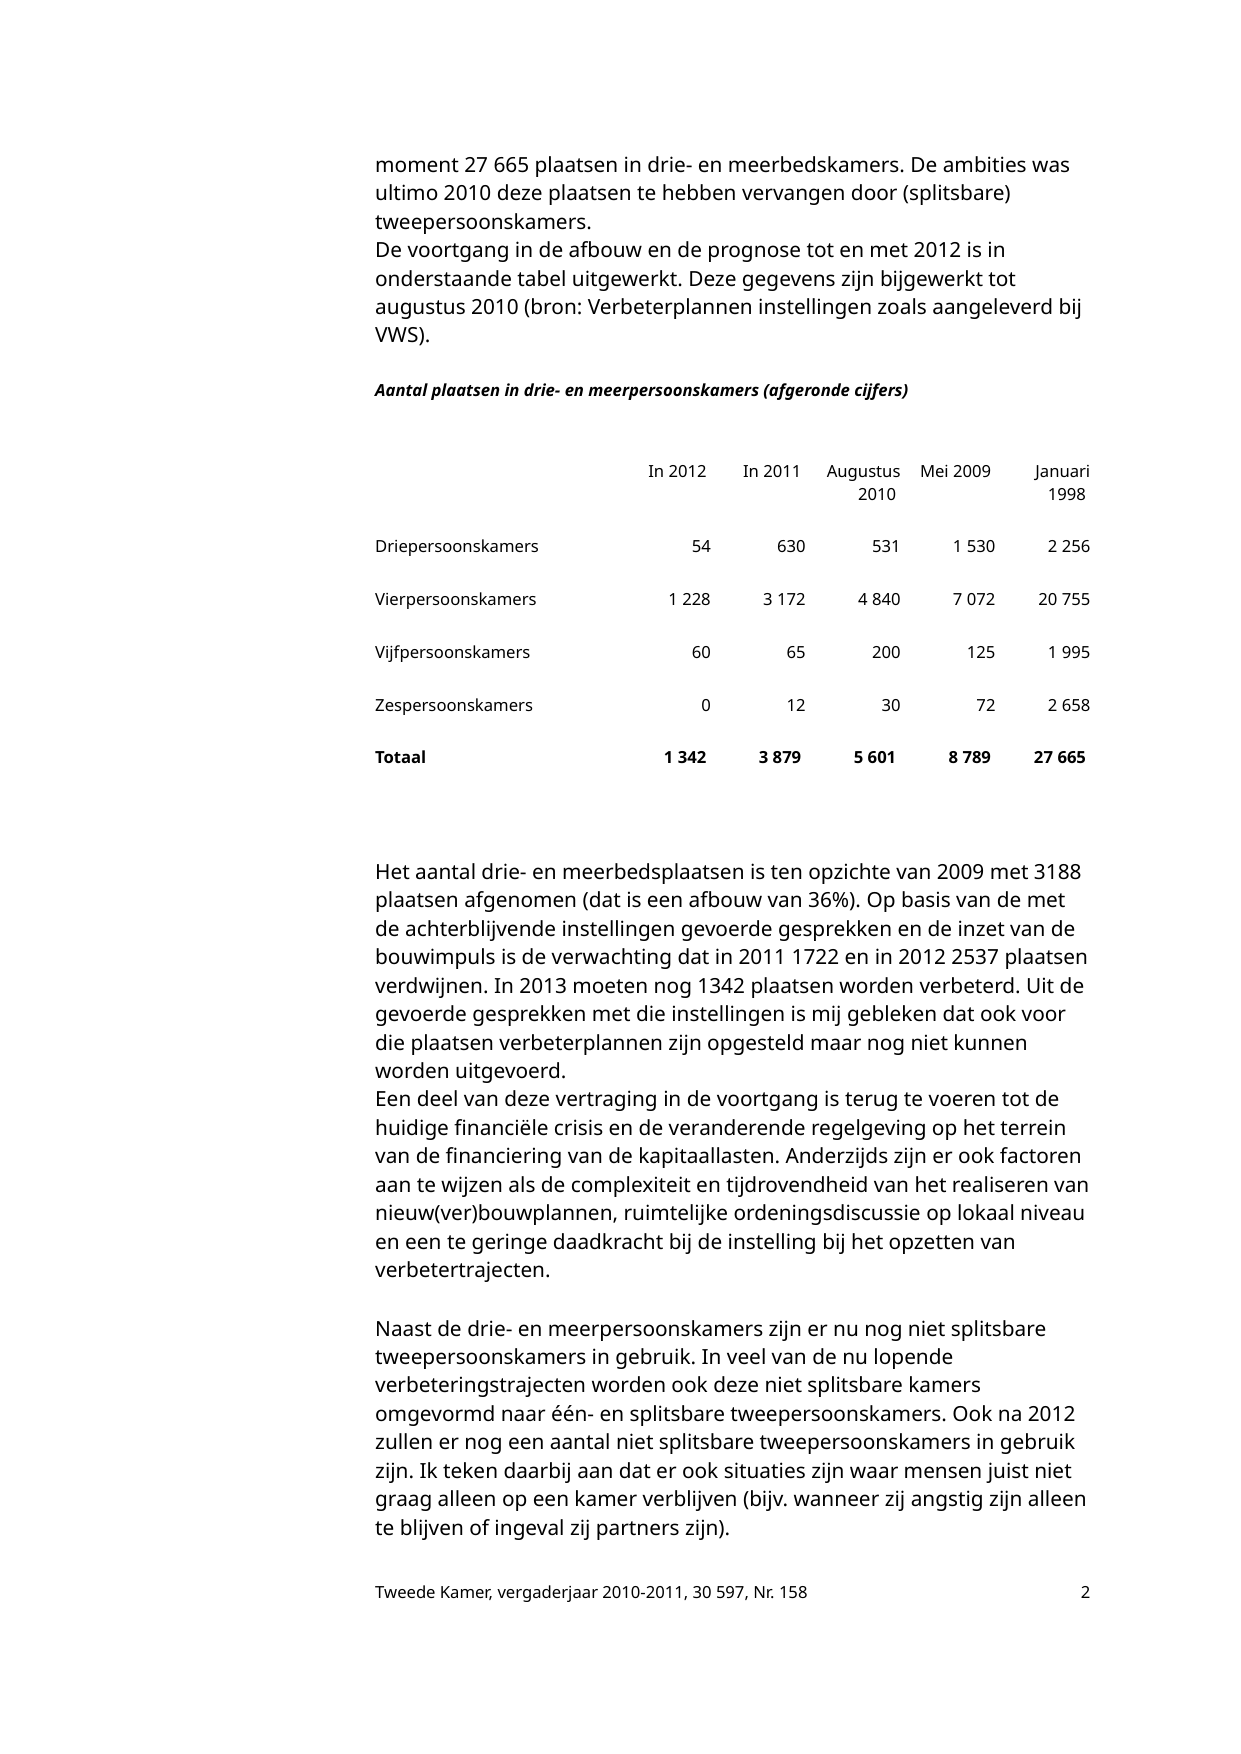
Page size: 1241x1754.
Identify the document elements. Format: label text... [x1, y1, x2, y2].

table_cell 1 995 [995, 641, 1090, 693]
table_header In 2012 [616, 460, 711, 535]
table_cell 5 601 [805, 746, 900, 799]
table_cell 60 [616, 641, 711, 693]
table_cell Zespersoonskamers [375, 693, 616, 746]
table_cell 2 256 [995, 535, 1090, 588]
table_cell 54 [616, 535, 711, 588]
table_header Januari 1998 [995, 460, 1090, 535]
table_cell 27 665 [995, 746, 1090, 799]
table_header Mei 2009 [900, 460, 995, 535]
text Een deel van deze vertraging in de voortgang is terug te voeren tot de huidige financiële crisis en de veranderende regelgeving op het terrein van de financiering van de kapitaallasten. Anderzijds zijn er ook factoren aan te wijzen als de complexiteit en tijdrovendheid van het realiseren van nieuw(ver)bouwplannen, ruimtelijke ordeningsdiscussie op lokaal niveau en een te geringe daadkracht bij de instelling bij het opzetten van verbetertrajecten. [375, 1084, 1090, 1284]
text Naast de drie- en meerpersoonskamers zijn er nu nog niet splitsbare tweepersoonskamers in gebruik. In veel van de nu lopende verbeteringstrajecten worden ook deze niet splitsbare kamers omgevormd naar één- en splitsbare tweepersoonskamers. Ook na 2012 zullen er nog een aantal niet splitsbare tweepersoonskamers in gebruik zijn. Ik teken daarbij aan dat er ook situaties zijn waar mensen juist niet graag alleen op een kamer verblijven (bijv. wanneer zij angstig zijn alleen te blijven of ingeval zij partners zijn). [375, 1314, 1090, 1541]
table_cell 12 [711, 693, 805, 746]
table_cell 20 755 [995, 588, 1090, 641]
table_cell Vierpersoonskamers [375, 588, 616, 641]
table_cell 1 228 [616, 588, 711, 641]
table_cell 630 [711, 535, 805, 588]
table_cell Vijfpersoonskamers [375, 641, 616, 693]
table_cell 125 [900, 641, 995, 693]
text moment 27 665 plaatsen in drie- en meerbedskamers. De ambities was ultimo 2010 deze plaatsen te hebben vervangen door (splitsbare) tweepersoonskamers. [375, 150, 1090, 235]
table_header [375, 460, 616, 535]
text Aantal plaatsen in drie- en meerpersoonskamers (afgeronde cijfers) [375, 379, 1090, 402]
table_cell 200 [805, 641, 900, 693]
table_header In 2011 [711, 460, 805, 535]
table_cell 1 530 [900, 535, 995, 588]
text De voortgang in de afbouw en de prognose tot en met 2012 is in onderstaande tabel uitgewerkt. Deze gegevens zijn bijgewerkt tot augustus 2010 (bron: Verbeterplannen instellingen zoals aangeleverd bij VWS). [375, 235, 1090, 349]
table_cell 0 [616, 693, 711, 746]
table_cell 4 840 [805, 588, 900, 641]
table_cell 30 [805, 693, 900, 746]
text Het aantal drie- en meerbedsplaatsen is ten opzichte van 2009 met 3188 plaatsen afgenomen (dat is een afbouw van 36%). Op basis van de met de achterblijvende instellingen gevoerde gesprekken en de inzet van de bouwimpuls is de verwachting dat in 2011 1722 en in 2012 2537 plaatsen verdwijnen. In 2013 moeten nog 1342 plaatsen worden verbeterd. Uit de gevoerde gesprekken met die instellingen is mij gebleken dat ook voor die plaatsen verbeterplannen zijn opgesteld maar nog niet kunnen worden uitgevoerd. [375, 857, 1090, 1084]
table_cell 531 [805, 535, 900, 588]
table_cell 3 172 [711, 588, 805, 641]
table_cell 65 [711, 641, 805, 693]
table_cell 1 342 [616, 746, 711, 799]
table_cell Totaal [375, 746, 616, 799]
table_cell 7 072 [900, 588, 995, 641]
table_cell 72 [900, 693, 995, 746]
table_cell Driepersoonskamers [375, 535, 616, 588]
table_header Augustus 2010 [805, 460, 900, 535]
table_cell 8 789 [900, 746, 995, 799]
table_cell 2 658 [995, 693, 1090, 746]
table_cell 3 879 [711, 746, 805, 799]
